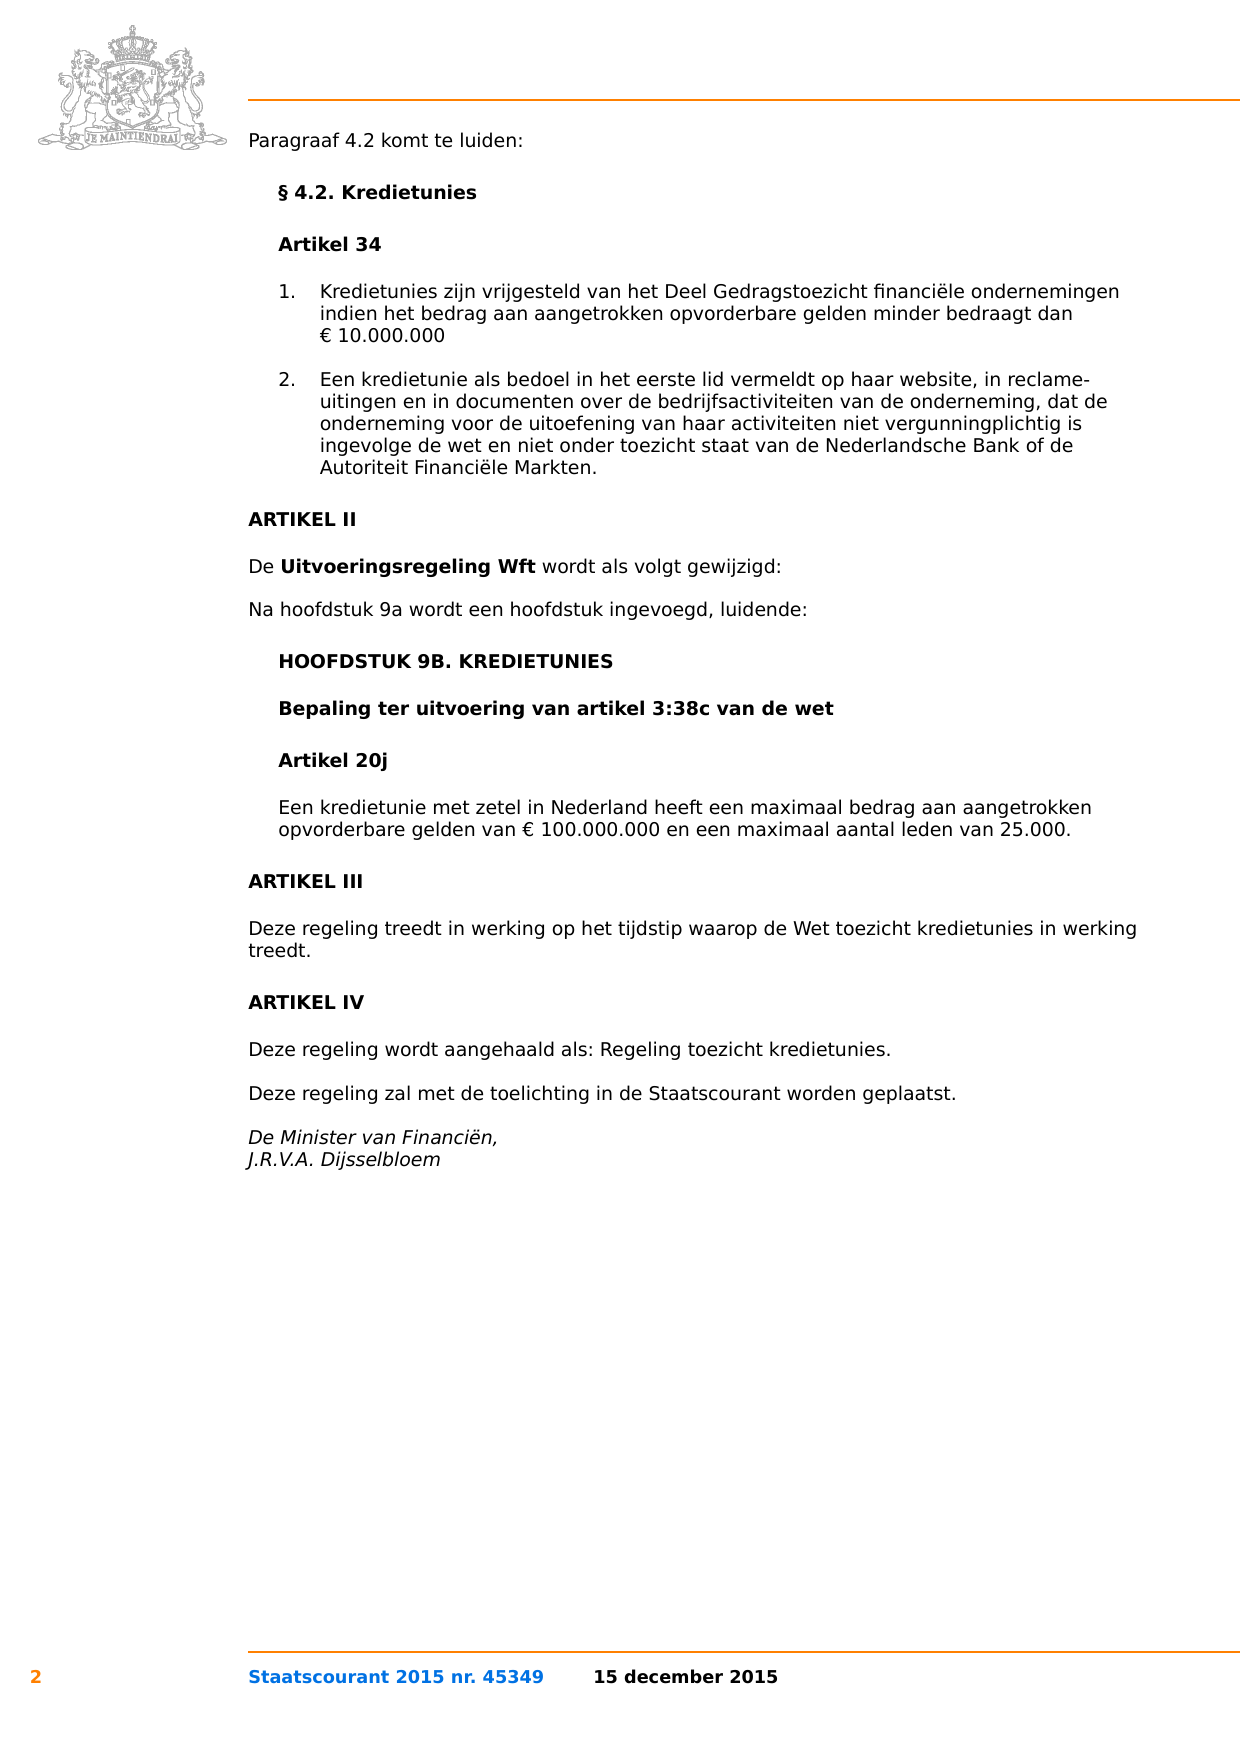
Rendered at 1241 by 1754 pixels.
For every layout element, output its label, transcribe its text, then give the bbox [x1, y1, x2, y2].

text Bepaling ter uitvoering van artikel 3:38c van de wet [278, 698, 1163, 720]
text De Minister van Financiën, J.R.V.A. Dijsselbloem [248, 1127, 1163, 1171]
text Paragraaf 4.2 komt te luiden: [248, 130, 1163, 152]
subtitle Artikel 20j [278, 750, 1163, 772]
text Deze regeling treedt in werking op het tijdstip waarop de Wet toezicht kredietunies in werking treedt. [248, 918, 1163, 962]
subtitle Artikel 34 [278, 234, 1163, 256]
text Een kredietunie met zetel in Nederland heeft een maximaal bedrag aan aangetrokken opvorderbare gelden van € 100.000.000 en een maximaal aantal leden van 25.000. [278, 797, 1163, 841]
picture [38, 25, 227, 150]
text 2. Een kredietunie als bedoel in het eerste lid vermeldt op haar website, in reclame-uitingen en in documenten over de bedrijfsactiviteiten van de onderneming, dat de onderneming voor de uitoefening van haar activiteiten niet vergunningplichtig is ingevolge de wet en niet onder toezicht staat van de Nederlandsche Bank of de Autoriteit Financiële Markten. [278, 369, 1163, 478]
subtitle HOOFDSTUK 9B. KREDIETUNIES [278, 651, 1163, 673]
text Deze regeling wordt aangehaald als: Regeling toezicht kredietunies. [248, 1039, 1163, 1061]
subtitle ARTIKEL IV [248, 992, 1163, 1014]
text Deze regeling zal met de toelichting in de Staatscourant worden geplaatst. [248, 1083, 1163, 1105]
subtitle ARTIKEL III [248, 871, 1163, 893]
subtitle § 4.2. Kredietunies [278, 182, 1163, 204]
text 1. Kredietunies zijn vrijgesteld van het Deel Gedragstoezicht financiële ondernemingen indien het bedrag aan aangetrokken opvorderbare gelden minder bedraagt dan € 10.000.000 [278, 281, 1163, 347]
text De Uitvoeringsregeling Wft wordt als volgt gewijzigd: [248, 556, 1163, 577]
subtitle ARTIKEL II [248, 508, 1163, 531]
text Na hoofdstuk 9a wordt een hoofdstuk ingevoegd, luidende: [248, 599, 1163, 621]
